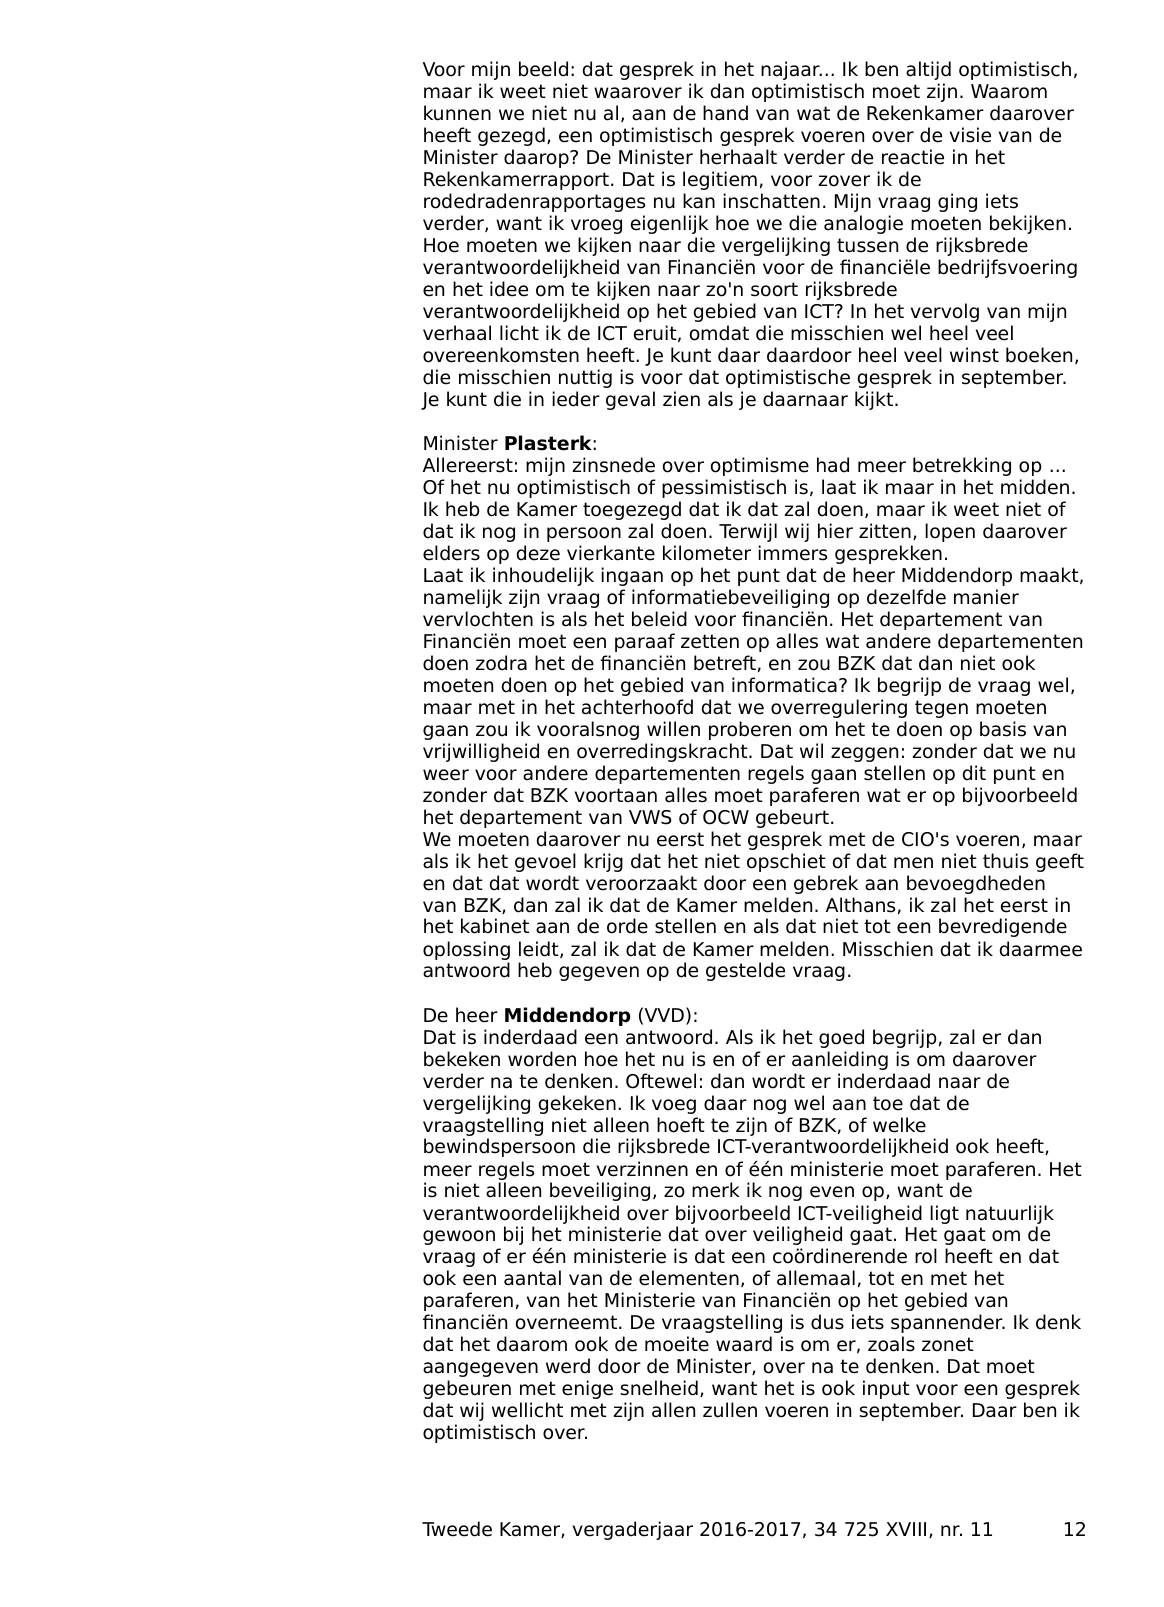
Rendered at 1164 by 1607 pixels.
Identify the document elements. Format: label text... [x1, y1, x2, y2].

text Laat ik inhoudelijk ingaan op het punt dat de heer Middendorp maakt, namelijk zijn vraag of informatiebeveiliging op dezelfde manier vervlochten is als het beleid voor financiën. Het departement van Financiën moet een paraaf zetten op alles wat andere departementen doen zodra het de financiën betreft, en zou BZK dat dan niet ook moeten doen op het gebied van informatica? Ik begrijp de vraag wel, maar met in het achterhoofd dat we overregulering tegen moeten gaan zou ik vooralsnog willen proberen om het te doen op basis van vrijwilligheid en overredingskracht. Dat wil zeggen: zonder dat we nu weer voor andere departementen regels gaan stellen op dit punt en zonder dat BZK voortaan alles moet paraferen wat er op bijvoorbeeld het departement van VWS of OCW gebeurt. [422, 565, 1087, 828]
text Allereerst: mijn zinsnede over optimisme had meer betrekking op ... Of het nu optimistisch of pessimistisch is, laat ik maar in het midden. Ik heb de Kamer toegezegd dat ik dat zal doen, maar ik weet niet of dat ik nog in persoon zal doen. Terwijl wij hier zitten, lopen daarover elders op deze vierkante kilometer immers gesprekken. [422, 455, 1087, 565]
text Minister Plasterk: [422, 433, 1087, 455]
text De heer Middendorp (VVD): [422, 1004, 1087, 1027]
text Dat is inderdaad een antwoord. Als ik het goed begrijp, zal er dan bekeken worden hoe het nu is en of er aanleiding is om daarover verder na te denken. Oftewel: dan wordt er inderdaad naar de vergelijking gekeken. Ik voeg daar nog wel aan toe dat de vraagstelling niet alleen hoeft te zijn of BZK, of welke bewindspersoon die rijksbrede ICT-verantwoordelijkheid ook heeft, meer regels moet verzinnen en of één ministerie moet paraferen. Het is niet alleen beveiliging, zo merk ik nog even op, want de verantwoordelijkheid over bijvoorbeeld ICT-veiligheid ligt natuurlijk gewoon bij het ministerie dat over veiligheid gaat. Het gaat om de vraag of er één ministerie is dat een coördinerende rol heeft en dat ook een aantal van de elementen, of allemaal, tot en met het paraferen, van het Ministerie van Financiën op het gebied van financiën overneemt. De vraagstelling is dus iets spannender. Ik denk dat het daarom ook de moeite waard is om er, zoals zonet aangegeven werd door de Minister, over na te denken. Dat moet gebeuren met enige snelheid, want het is ook input voor een gesprek dat wij wellicht met zijn allen zullen voeren in september. Daar ben ik optimistisch over. [422, 1027, 1087, 1444]
text Voor mijn beeld: dat gesprek in het najaar... Ik ben altijd optimistisch, maar ik weet niet waarover ik dan optimistisch moet zijn. Waarom kunnen we niet nu al, aan de hand van wat de Rekenkamer daarover heeft gezegd, een optimistisch gesprek voeren over de visie van de Minister daarop? De Minister herhaalt verder de reactie in het Rekenkamerrapport. Dat is legitiem, voor zover ik de rodedradenrapportages nu kan inschatten. Mijn vraag ging iets verder, want ik vroeg eigenlijk hoe we die analogie moeten bekijken. Hoe moeten we kijken naar die vergelijking tussen de rijksbrede verantwoordelijkheid van Financiën voor de financiële bedrijfsvoering en het idee om te kijken naar zo'n soort rijksbrede verantwoordelijkheid op het gebied van ICT? In het vervolg van mijn verhaal licht ik de ICT eruit, omdat die misschien wel heel veel overeenkomsten heeft. Je kunt daar daardoor heel veel winst boeken, die misschien nuttig is voor dat optimistische gesprek in september. Je kunt die in ieder geval zien als je daarnaar kijkt. [422, 59, 1087, 411]
text We moeten daarover nu eerst het gesprek met de CIO's voeren, maar als ik het gevoel krijg dat het niet opschiet of dat men niet thuis geeft en dat dat wordt veroorzaakt door een gebrek aan bevoegdheden van BZK, dan zal ik dat de Kamer melden. Althans, ik zal het eerst in het kabinet aan de orde stellen en als dat niet tot een bevredigende oplossing leidt, zal ik dat de Kamer melden. Misschien dat ik daarmee antwoord heb gegeven op de gestelde vraag. [422, 828, 1087, 982]
